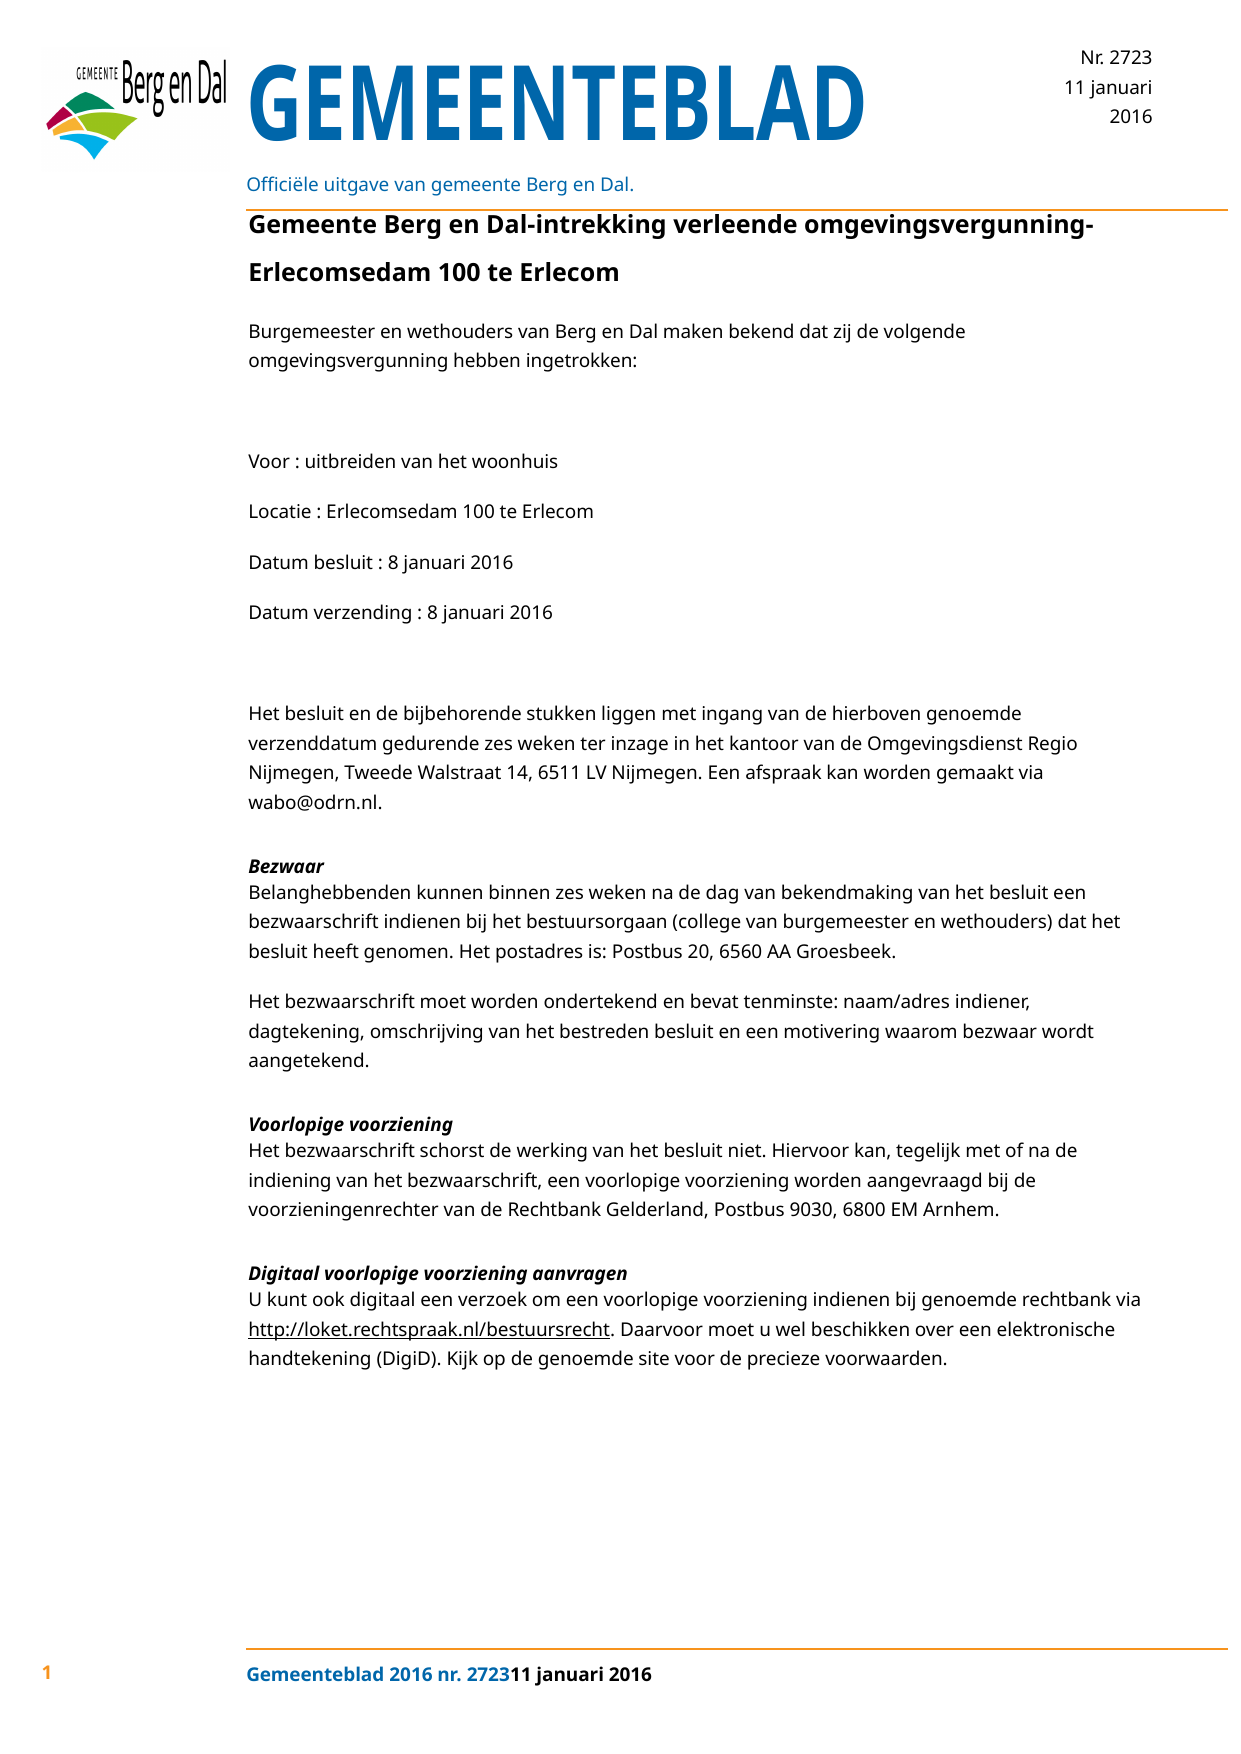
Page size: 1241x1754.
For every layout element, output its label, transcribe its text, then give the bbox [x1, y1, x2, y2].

text Voor : uitbreiden van het woonhuis [248, 448, 1152, 474]
picture [41, 47, 231, 172]
text Gemeente Berg en Dal-intrekking verleende omgevingsvergunning-Erlecomsedam 100 te Erlecom [248, 211, 1152, 288]
text Belanghebbenden kunnen binnen zes weken na de dag van bekendmaking van het besluit een bezwaarschrift indienen bij het bestuursorgaan (college van burgemeester en wethouders) dat het besluit heeft genomen. Het postadres is: Postbus 20, 6560 AA Groesbeek. [248, 879, 1152, 964]
text Datum verzending : 8 januari 2016 [248, 599, 1152, 625]
text Digitaal voorlopige voorziening aanvragen [248, 1260, 1152, 1286]
text Bezwaar [248, 853, 1152, 879]
text Voorlopige voorziening [248, 1112, 1152, 1137]
text Burgemeester en wethouders van Berg en Dal maken bekend dat zij de volgende omgevingsvergunning hebben ingetrokken: [248, 318, 1152, 373]
text Locatie : Erlecomsedam 100 te Erlecom [248, 499, 1152, 524]
text Het bezwaarschrift moet worden ondertekend en bevat tenminste: naam/adres indiener, dagtekening, omschrijving van het bestreden besluit en een motivering waarom bezwaar wordt aangetekend. [248, 988, 1152, 1073]
text Het besluit en de bijbehorende stukken liggen met ingang van de hierboven genoemde verzenddatum gedurende zes weken ter inzage in het kantoor van de Omgevingsdienst Regio Nijmegen, Tweede Walstraat 14, 6511 LV Nijmegen. Een afspraak kan worden gemaakt via wabo@odrn.nl. [248, 700, 1152, 815]
text Datum besluit : 8 januari 2016 [248, 549, 1152, 575]
text U kunt ook digitaal een verzoek om een voorlopige voorziening indienen bij genoemde rechtbank via http://loket.rechtspraak.nl/bestuursrecht. Daarvoor moet u wel beschikken over een elektronische handtekening (DigiD). Kijk op de genoemde site voor de precieze voorwaarden. [248, 1286, 1152, 1371]
text Het bezwaarschrift schorst de werking van het besluit niet. Hiervoor kan, tegelijk met of na de indiening van het bezwaarschrift, een voorlopige voorziening worden aangevraagd bij de voorzieningenrechter van de Rechtbank Gelderland, Postbus 9030, 6800 EM Arnhem. [248, 1137, 1152, 1222]
